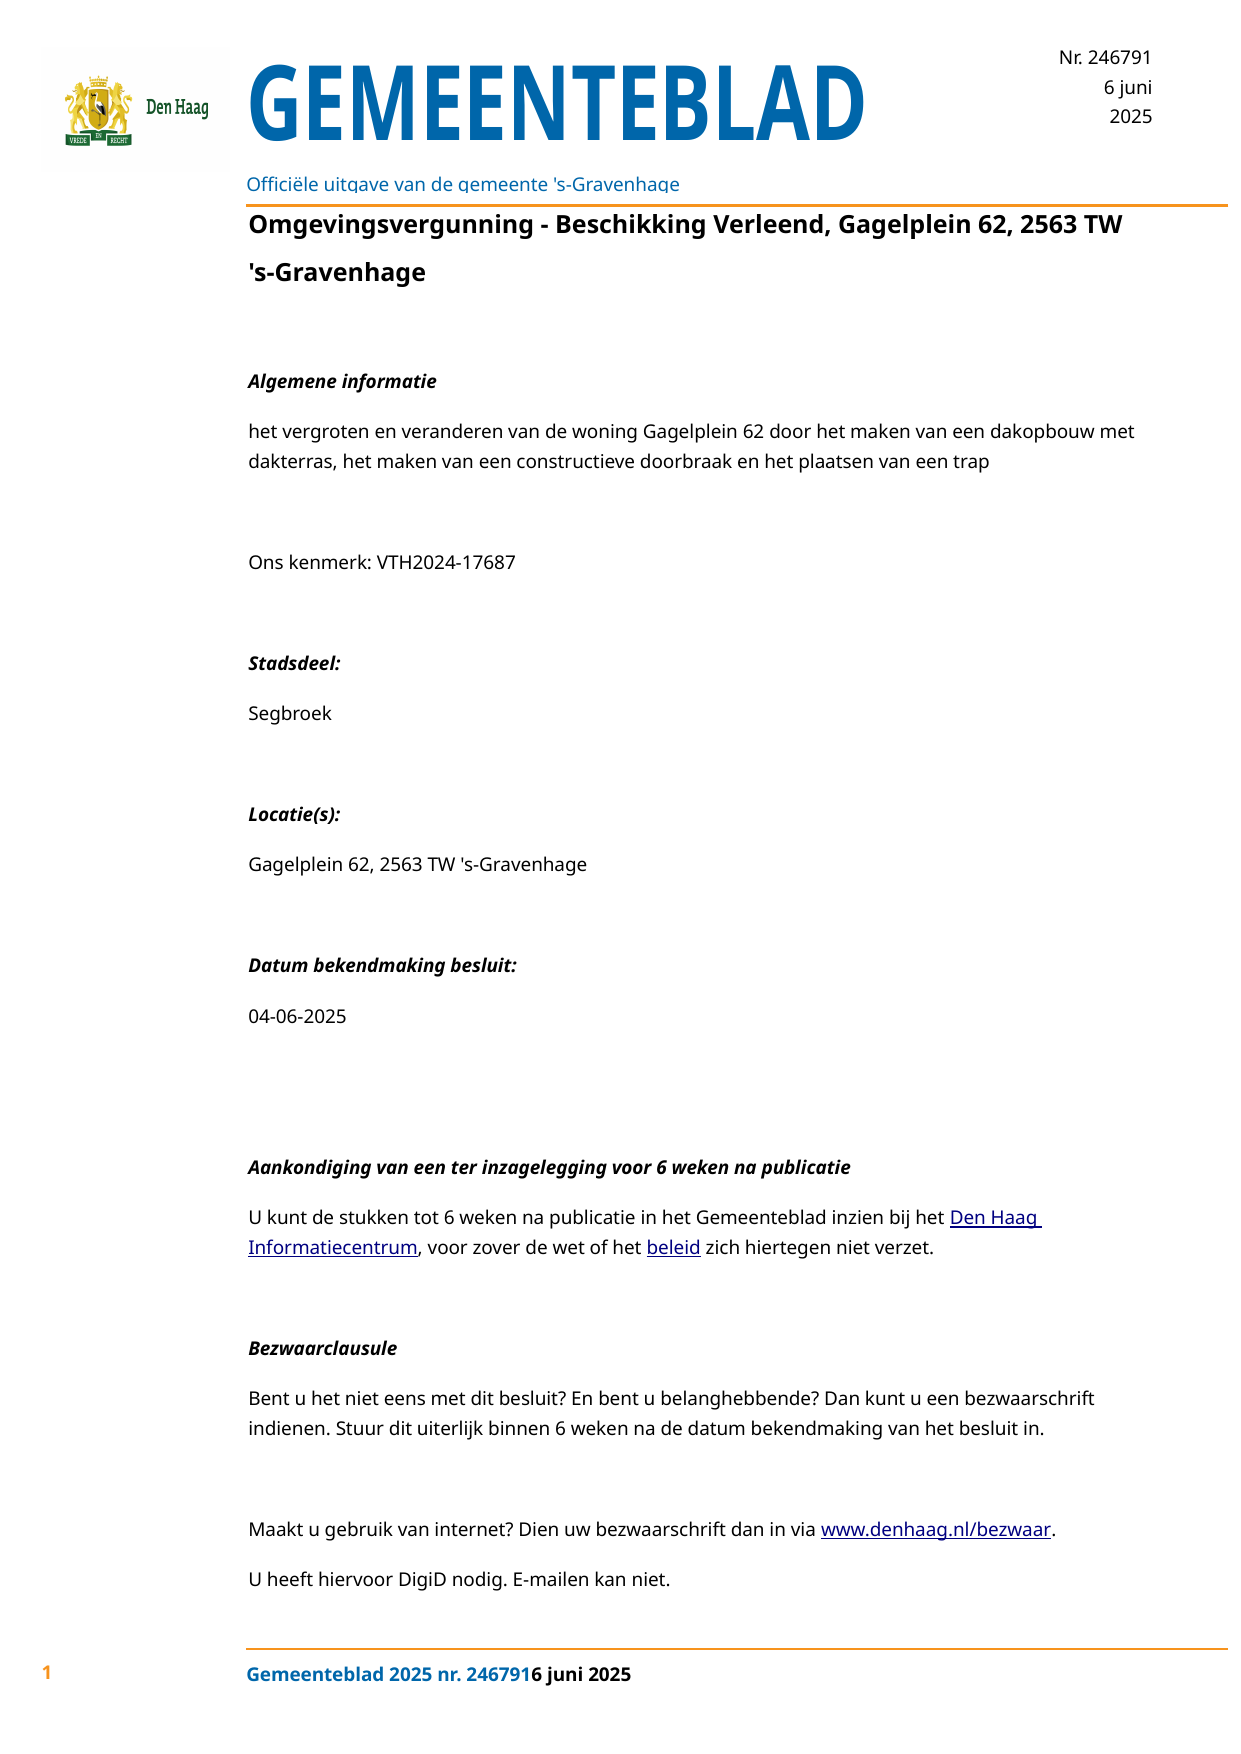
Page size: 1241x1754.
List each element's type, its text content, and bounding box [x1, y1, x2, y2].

text 04-06-2025 [248, 1003, 1152, 1029]
text Ons kenmerk: VTH2024-17687 [248, 549, 1152, 575]
text Gagelplein 62, 2563 TW 's-Gravenhage [248, 852, 1152, 877]
picture [41, 47, 231, 172]
text Aankondiging van een ter inzagelegging voor 6 weken na publicatie [248, 1154, 1152, 1180]
text Bent u het niet eens met dit besluit? En bent u belanghebbende? Dan kunt u een bezwaarschrift indienen. Stuur dit uiterlijk binnen 6 weken na de datum bekendmaking van het besluit in. [248, 1385, 1152, 1441]
text U kunt de stukken tot 6 weken na publicatie in het Gemeenteblad inzien bij het Den Haag Informatiecentrum, voor zover de wet of het beleid zich hiertegen niet verzet. [248, 1204, 1152, 1260]
text Algemene informatie [248, 368, 1152, 394]
text Datum bekendmaking besluit: [248, 952, 1152, 978]
text Maakt u gebruik van internet? Dien uw bezwaarschrift dan in via www.denhaag.nl/bezwaar. [248, 1516, 1152, 1542]
text U heeft hiervoor DigiD nodig. E-mailen kan niet. [248, 1566, 1152, 1592]
text Stadsdeel: [248, 650, 1152, 676]
text Locatie(s): [248, 801, 1152, 827]
text Bezwaarclausule [248, 1335, 1152, 1361]
text Segbroek [248, 700, 1152, 726]
text het vergroten en veranderen van de woning Gagelplein 62 door het maken van een dakopbouw met dakterras, het maken van een constructieve doorbraak en het plaatsen van een trap [248, 419, 1152, 474]
text Omgevingsvergunning - Beschikking Verleend, Gagelplein 62, 2563 TW 's-Gravenhage [248, 207, 1152, 288]
